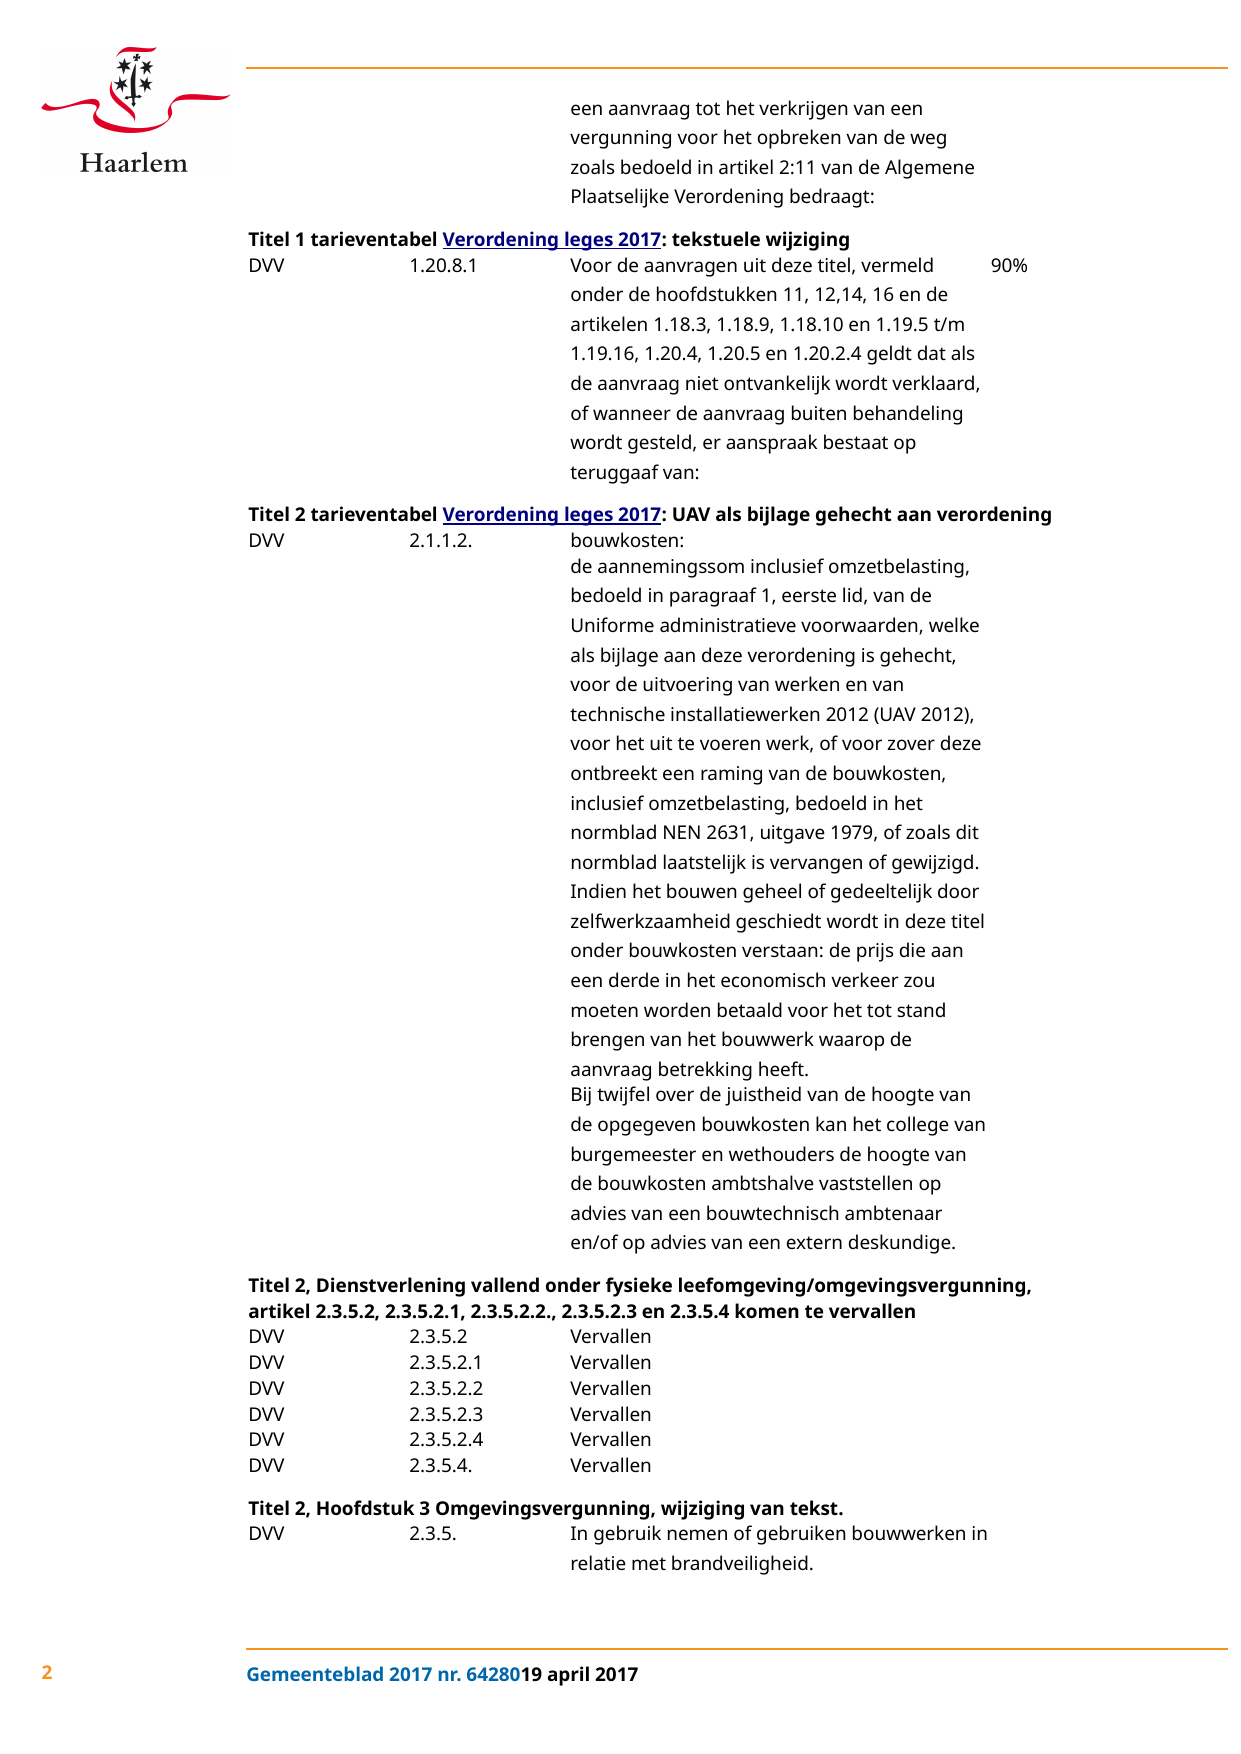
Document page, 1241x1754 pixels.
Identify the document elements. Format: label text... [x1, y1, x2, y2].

table_cell [991, 1082, 1152, 1255]
text Titel 1 tarieventabel Verordening leges 2017: tekstuele wijziging [248, 226, 1152, 252]
table_cell [991, 1375, 1152, 1401]
table_header [991, 1324, 1152, 1349]
text Titel 2, Dienstverlening vallend onder fysieke leefomgeving/omgevingsvergunning, artikel 2.3.5.2, 2.3.5.2.1, 2.3.5.2.2., 2.3.5.2.3 en 2.3.5.4 komen te vervallen [248, 1272, 1152, 1323]
table_cell 2.3.5.2.3 [409, 1401, 570, 1427]
table_header Voor de aanvragen uit deze titel, vermeld onder de hoofdstukken 11, 12,14, 16 en de artikelen 1.18.3, 1.18.9, 1.18.10 en 1.19.5 t/m 1.19.16, 1.20.4, 1.20.5 en 1.20.2.4 geldt dat als de aanvraag niet ontvankelijk wordt verklaard, of wanneer de aanvraag buiten behandeling wordt gesteld, er aanspraak bestaat op teruggaaf van: [570, 252, 991, 485]
table_cell Bij twijfel over de juistheid van de hoogte van de opgegeven bouwkosten kan het college van burgemeester en wethouders de hoogte van de bouwkosten ambtshalve vaststellen op advies van een bouwtechnisch ambtenaar en/of op advies van een extern deskundige. [570, 1082, 991, 1255]
table_cell Vervallen [570, 1401, 991, 1427]
table_cell [248, 1082, 409, 1255]
table_cell de aannemingssom inclusief omzetbelasting, bedoeld in paragraaf 1, eerste lid, van de Uniforme administratieve voorwaarden, welke als bijlage aan deze verordening is gehecht, voor de uitvoering van werken en van technische installatiewerken 2012 (UAV 2012), voor het uit te voeren werk, of voor zover deze ontbreekt een raming van de bouwkosten, inclusief omzetbelasting, bedoeld in het normblad NEN 2631, uitgave 1979, of zoals dit normblad laatstelijk is vervangen of gewijzigd. Indien het bouwen geheel of gedeeltelijk door zelfwerkzaamheid geschiedt wordt in deze titel onder bouwkosten verstaan: de prijs die aan een derde in het economisch verkeer zou moeten worden betaald voor het tot stand brengen van het bouwwerk waarop de aanvraag betrekking heeft. [570, 553, 991, 1082]
table_header DVV [248, 527, 409, 553]
table_header 2.3.5.2 [409, 1324, 570, 1349]
table_header 1.20.8.1 [409, 252, 570, 485]
table_cell DVV [248, 1427, 409, 1452]
table_header 2.3.5. [409, 1521, 570, 1576]
table_header DVV [248, 1324, 409, 1349]
table_header bouwkosten: [570, 527, 991, 553]
table_header [991, 527, 1152, 553]
text Titel 2, Hoofdstuk 3 Omgevingsvergunning, wijziging van tekst. [248, 1495, 1152, 1521]
table_cell DVV [248, 1401, 409, 1427]
table_cell DVV [248, 1349, 409, 1375]
table_cell [991, 1452, 1152, 1478]
table_header Vervallen [570, 1324, 991, 1349]
table_header een aanvraag tot het verkrijgen van een vergunning voor het opbreken van de weg zoals bedoeld in artikel 2:11 van de Algemene Plaatselijke Verordening bedraagt: [570, 95, 991, 209]
table_cell [991, 553, 1152, 1082]
table_cell 2.3.5.2.2 [409, 1375, 570, 1401]
table_cell [991, 1401, 1152, 1427]
table_cell 2.3.5.2.1 [409, 1349, 570, 1375]
table_header [248, 95, 409, 209]
table_header [991, 1521, 1152, 1576]
table_cell [409, 1082, 570, 1255]
table_cell [991, 1427, 1152, 1452]
text Titel 2 tarieventabel Verordening leges 2017: UAV als bijlage gehecht aan verordening [248, 501, 1152, 527]
table_cell Vervallen [570, 1349, 991, 1375]
table_cell DVV [248, 1452, 409, 1478]
table_cell [248, 553, 409, 1082]
table_cell 2.3.5.2.4 [409, 1427, 570, 1452]
picture [41, 47, 231, 172]
table_header DVV [248, 1521, 409, 1576]
table_header [991, 95, 1152, 209]
table_cell 2.3.5.4. [409, 1452, 570, 1478]
table_header DVV [248, 252, 409, 485]
table_cell Vervallen [570, 1427, 991, 1452]
table_header In gebruik nemen of gebruiken bouwwerken in relatie met brandveiligheid. [570, 1521, 991, 1576]
table_cell Vervallen [570, 1452, 991, 1478]
table_cell Vervallen [570, 1375, 991, 1401]
table_header [409, 95, 570, 209]
table_header 2.1.1.2. [409, 527, 570, 553]
table_header 90% [991, 252, 1152, 485]
table_cell [409, 553, 570, 1082]
table_cell DVV [248, 1375, 409, 1401]
table_cell [991, 1349, 1152, 1375]
